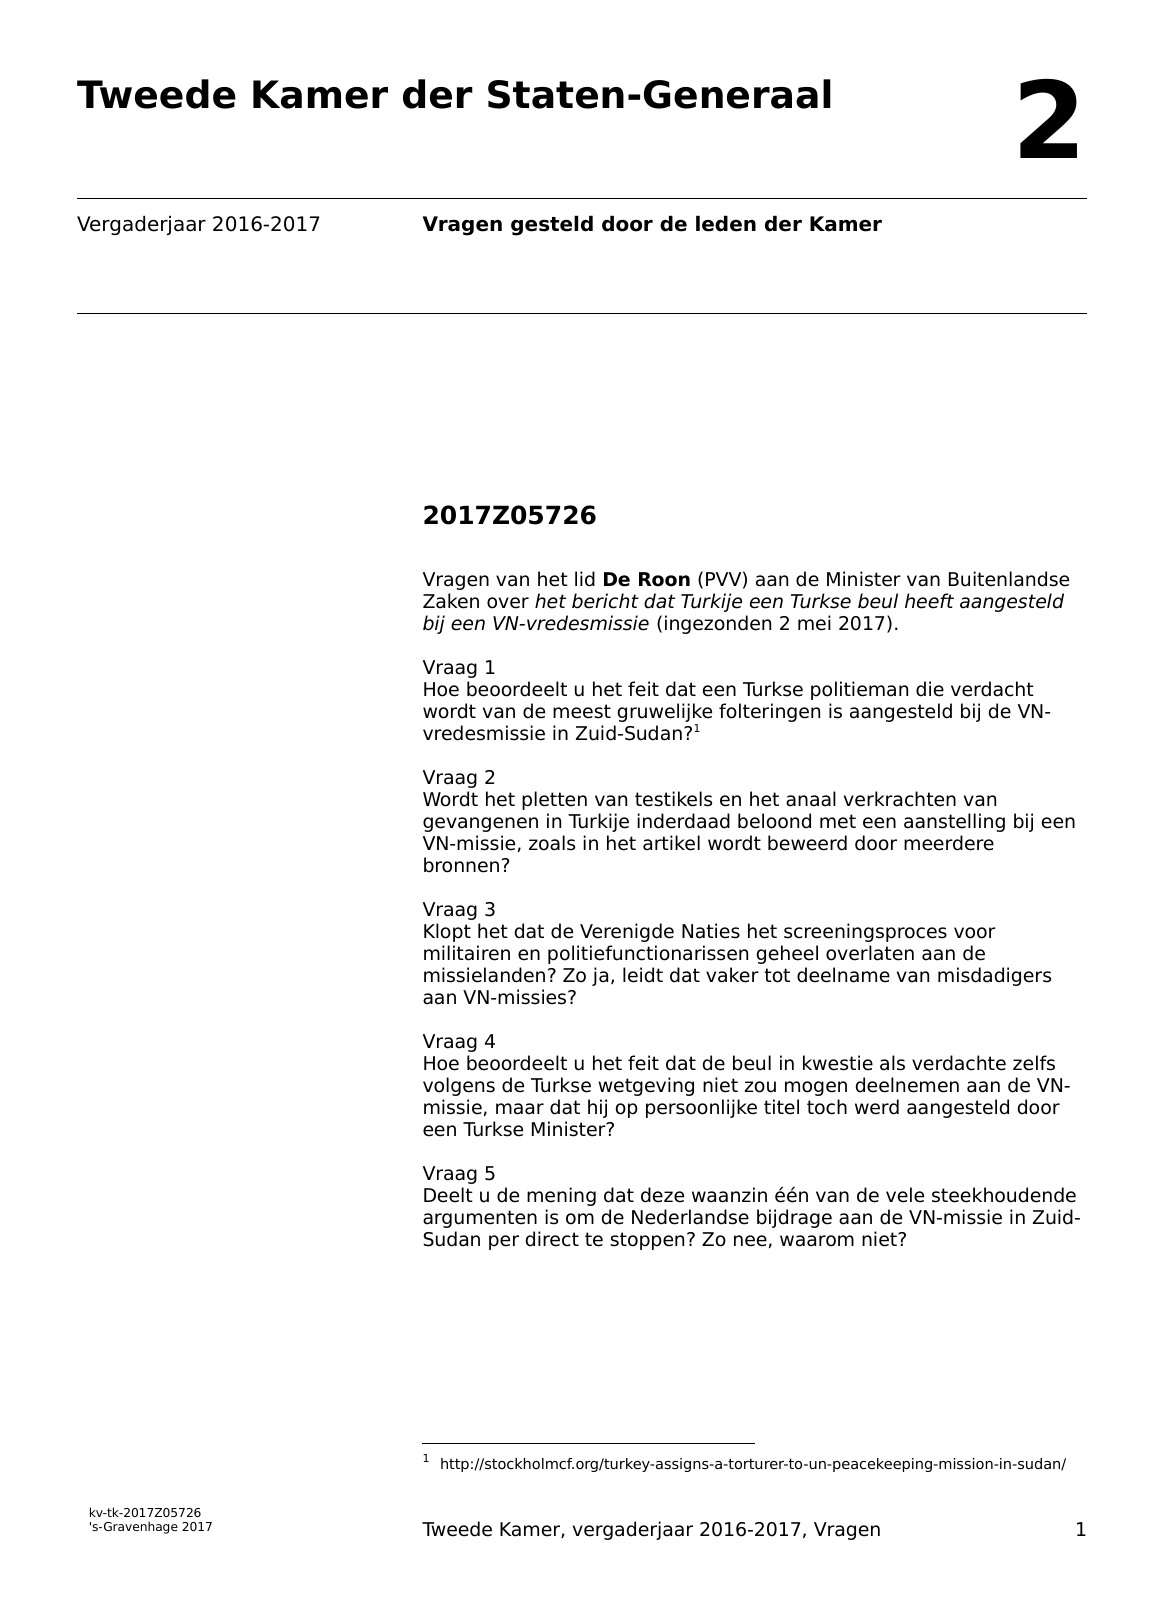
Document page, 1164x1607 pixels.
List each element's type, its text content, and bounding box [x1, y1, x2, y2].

text Vraag 3 [422, 899, 1087, 921]
text Vraag 1 [422, 657, 1087, 679]
text Vraag 2 [422, 767, 1087, 789]
text kv-tk-2017Z05726 [88, 1506, 323, 1520]
text Deelt u de mening dat deze waanzin één van de vele steekhoudende argumenten is om de Nederlandse bijdrage aan de VN-missie in Zuid-Sudan per direct te stoppen? Zo nee, waarom niet? [422, 1185, 1087, 1251]
text Hoe beoordeelt u het feit dat een Turkse politieman die verdacht wordt van de meest gruwelijke folteringen is aangesteld bij de VN-vredesmissie in Zuid-Sudan? [422, 679, 1087, 745]
text Wordt het pletten van testikels en het anaal verkrachten van gevangenen in Turkije inderdaad beloond met een aanstelling bij een VN-missie, zoals in het artikel wordt beweerd door meerdere bronnen? [422, 789, 1087, 877]
text Vraag 4 [422, 1031, 1087, 1053]
text 's-Gravenhage 2017 [88, 1520, 323, 1534]
text Vragen van het lid De Roon (PVV) aan de Minister van Buitenlandse Zaken over het bericht dat Turkije een Turkse beul heeft aangesteld bij een VN-vredesmissie (ingezonden 2 mei 2017). [422, 569, 1087, 635]
text Vraag 5 [422, 1163, 1087, 1185]
text 2017Z05726 [422, 501, 1087, 531]
table_cell Vragen gesteld door de leden der Kamer [422, 199, 1087, 313]
table_header 2 [886, 59, 1087, 198]
table_header Tweede Kamer der Staten-Generaal [77, 59, 886, 198]
text Hoe beoordeelt u het feit dat de beul in kwestie als verdachte zelfs volgens de Turkse wetgeving niet zou mogen deelnemen aan de VN-missie, maar dat hij op persoonlijke titel toch werd aangesteld door een Turkse Minister? [422, 1053, 1087, 1141]
text http://stockholmcf.org/turkey-assigns-a-torturer-to-un-peacekeeping-mission-in-sudan/ [422, 1452, 1087, 1474]
text Klopt het dat de Verenigde Naties het screeningsproces voor militairen en politiefunctionarissen geheel overlaten aan de missielanden? Zo ja, leidt dat vaker tot deelname van misdadigers aan VN-missies? [422, 921, 1087, 1009]
table_cell Vergaderjaar 2016-2017 [77, 199, 422, 313]
